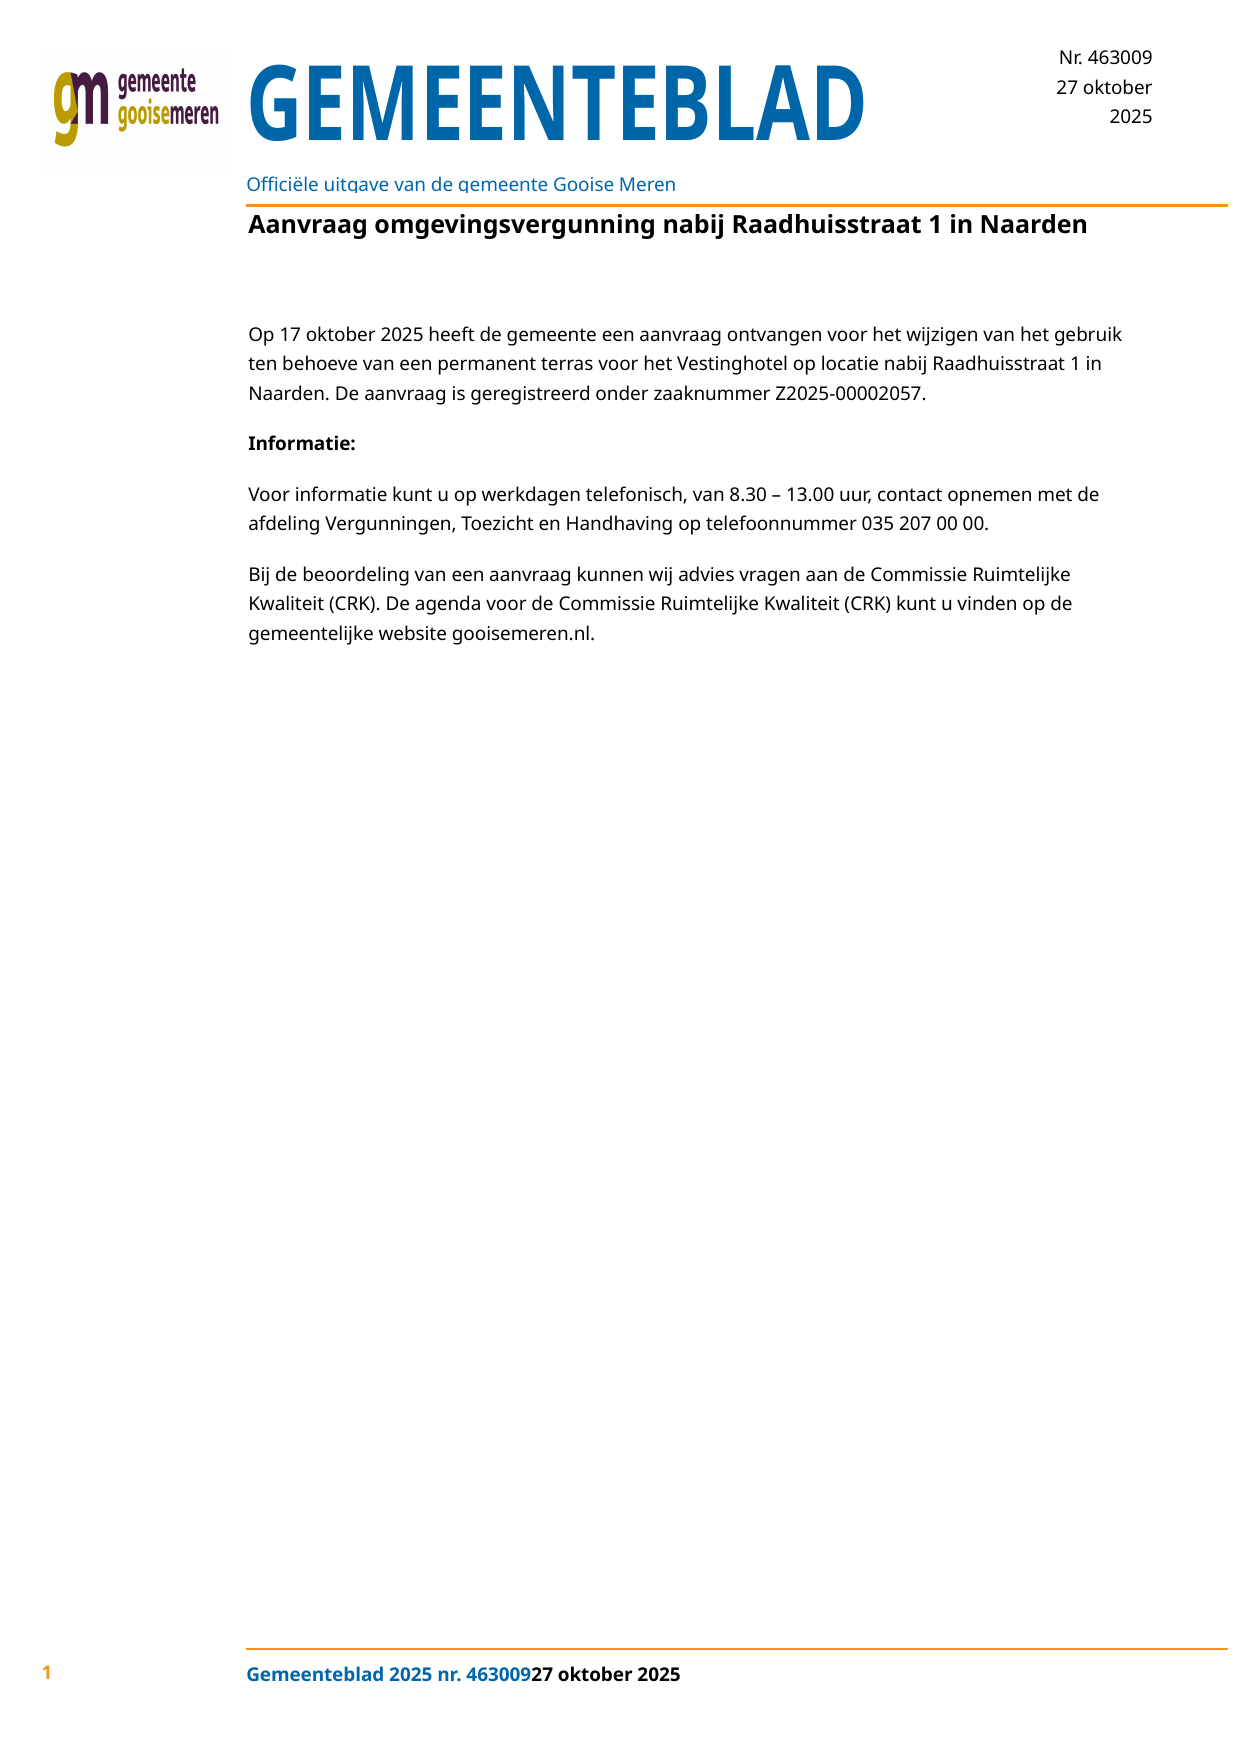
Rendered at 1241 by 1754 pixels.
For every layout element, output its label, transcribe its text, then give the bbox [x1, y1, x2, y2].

picture [41, 47, 231, 172]
text Informatie: [248, 430, 1152, 456]
text Bij de beoordeling van een aanvraag kunnen wij advies vragen aan de Commissie Ruimtelijke Kwaliteit (CRK). De agenda voor de Commissie Ruimtelijke Kwaliteit (CRK) kunt u vinden op de gemeentelijke website gooisemeren.nl. [248, 561, 1152, 646]
text Op 17 oktober 2025 heeft de gemeente een aanvraag ontvangen voor het wijzigen van het gebruik ten behoeve van een permanent terras voor het Vestinghotel op locatie nabij Raadhuisstraat 1 in Naarden. De aanvraag is geregistreerd onder zaaknummer Z2025-00002057. [248, 321, 1152, 406]
text Aanvraag omgevingsvergunning nabij Raadhuisstraat 1 in Naarden [248, 207, 1152, 241]
text Voor informatie kunt u op werkdagen telefonisch, van 8.30 – 13.00 uur, contact opnemen met de afdeling Vergunningen, Toezicht en Handhaving op telefoonnummer 035 207 00 00. [248, 481, 1152, 536]
